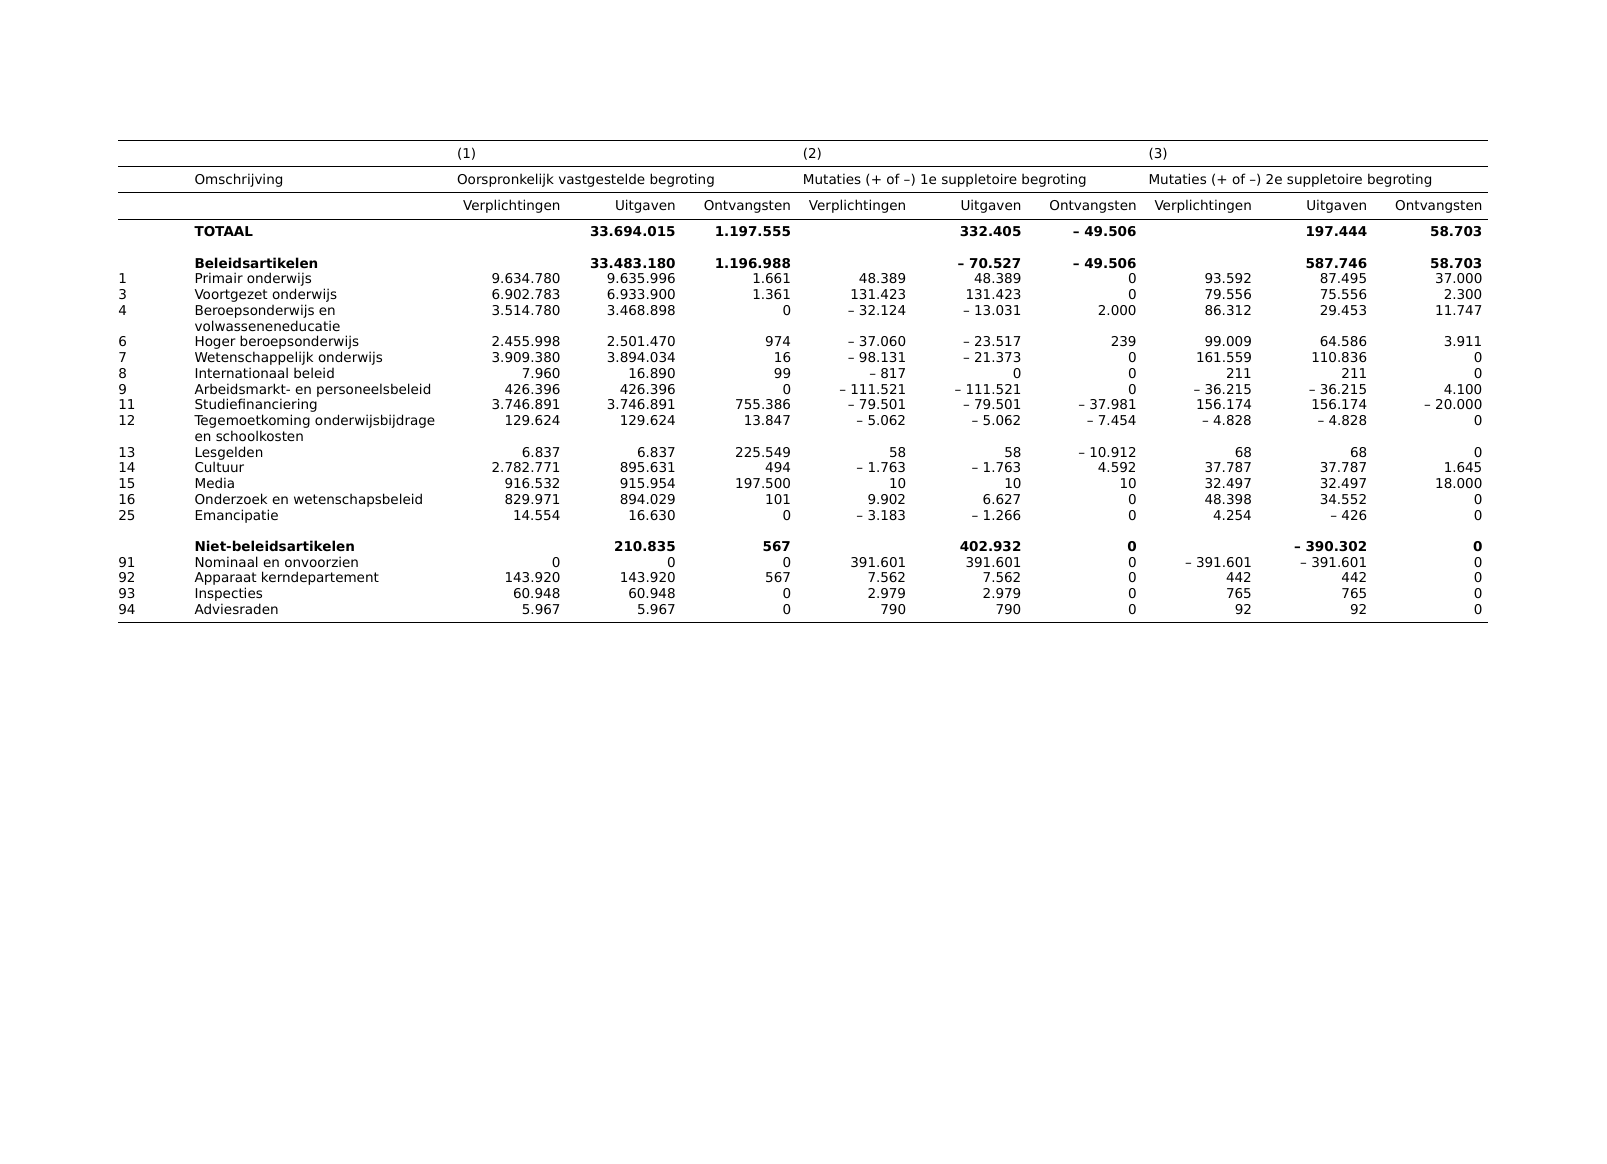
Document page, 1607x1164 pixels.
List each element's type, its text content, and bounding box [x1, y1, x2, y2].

table_cell 37.787 [1142, 460, 1257, 476]
table_cell – 23.517 [912, 334, 1027, 350]
table_cell Niet-beleidsartikelen [189, 539, 451, 554]
table_cell 916.532 [451, 476, 566, 492]
table_cell – 49.506 [1027, 256, 1142, 271]
table_cell 1.361 [681, 287, 797, 303]
table_cell 391.601 [912, 555, 1027, 570]
table_cell 211 [1258, 366, 1373, 381]
table_cell TOTAAL [189, 220, 451, 240]
table_cell 3.746.891 [451, 397, 566, 413]
table_cell [797, 220, 912, 240]
table_cell 0 [1027, 381, 1142, 397]
table_cell 494 [681, 460, 797, 476]
table_header [566, 141, 681, 166]
table_cell 0 [681, 602, 797, 622]
table_cell – 1.763 [797, 460, 912, 476]
table_cell 58.703 [1373, 220, 1488, 240]
table_cell 1.197.555 [681, 220, 797, 240]
table_cell 13 [118, 444, 188, 460]
table_cell – 390.302 [1258, 539, 1373, 554]
table_cell 0 [1373, 602, 1488, 622]
table_cell 18.000 [1373, 476, 1488, 492]
table_cell – 10.912 [1027, 444, 1142, 460]
table_cell 99 [681, 366, 797, 381]
table_cell 2.979 [912, 586, 1027, 602]
table_cell 29.453 [1258, 303, 1373, 334]
table_cell – 111.521 [797, 381, 912, 397]
table_cell 10 [912, 476, 1027, 492]
table_cell 3.746.891 [566, 397, 681, 413]
table_cell 58 [912, 444, 1027, 460]
table_cell Inspecties [189, 586, 451, 602]
table_cell [797, 256, 912, 271]
table_cell 16 [681, 350, 797, 366]
table_cell Beroepsonderwijs en volwasseneneducatie [189, 303, 451, 334]
table_cell 156.174 [1142, 397, 1257, 413]
table_cell 0 [1027, 350, 1142, 366]
table_cell [1373, 240, 1488, 256]
table_cell 2.300 [1373, 287, 1488, 303]
table_cell [797, 240, 912, 256]
table_cell [189, 240, 451, 256]
table_cell Onderzoek en wetenschapsbeleid [189, 492, 451, 507]
table_cell 7.562 [797, 570, 912, 586]
table_cell 2.979 [797, 586, 912, 602]
table_cell 11 [118, 397, 188, 413]
table_cell 68 [1258, 444, 1373, 460]
table_cell 1 [118, 271, 188, 287]
table_cell 3.514.780 [451, 303, 566, 334]
table_cell [912, 240, 1027, 256]
table_cell [451, 220, 566, 240]
table_cell – 37.060 [797, 334, 912, 350]
table_cell 86.312 [1142, 303, 1257, 334]
table_cell Ontvangsten [681, 193, 797, 218]
table_cell 32.497 [1142, 476, 1257, 492]
table_cell 4.254 [1142, 507, 1257, 523]
table_cell 60.948 [451, 586, 566, 602]
table_cell 7 [118, 350, 188, 366]
table_cell 2.501.470 [566, 334, 681, 350]
table_cell 143.920 [451, 570, 566, 586]
table_cell 10 [797, 476, 912, 492]
table_cell 13.847 [681, 413, 797, 444]
table_cell [1258, 523, 1373, 539]
table_cell 60.948 [566, 586, 681, 602]
table_cell 25 [118, 507, 188, 523]
table_cell 6.837 [451, 444, 566, 460]
table_header [912, 141, 1027, 166]
table_cell – 13.031 [912, 303, 1027, 334]
table_cell 11.747 [1373, 303, 1488, 334]
table_cell Oorspronkelijk vastgestelde begroting [451, 167, 797, 192]
table_header (3) [1142, 141, 1257, 166]
table_cell Adviesraden [189, 602, 451, 622]
table_cell 0 [1027, 507, 1142, 523]
table_cell 8 [118, 366, 188, 381]
table_cell [1258, 240, 1373, 256]
table_cell 567 [681, 539, 797, 554]
table_cell 64.586 [1258, 334, 1373, 350]
table_cell 14.554 [451, 507, 566, 523]
table_cell 68 [1142, 444, 1257, 460]
table_cell 33.483.180 [566, 256, 681, 271]
table_cell 0 [681, 507, 797, 523]
table_cell Omschrijving [189, 167, 451, 192]
table_cell 3.894.034 [566, 350, 681, 366]
table_cell Internationaal beleid [189, 366, 451, 381]
table_cell 765 [1142, 586, 1257, 602]
table_cell [118, 523, 188, 539]
table_cell [681, 240, 797, 256]
table_cell 211 [1142, 366, 1257, 381]
table_cell 0 [681, 381, 797, 397]
table_cell 765 [1258, 586, 1373, 602]
table_cell 0 [1373, 507, 1488, 523]
table_cell Mutaties (+ of –) 2e suppletoire begroting [1142, 167, 1488, 192]
table_cell 58.703 [1373, 256, 1488, 271]
table_cell – 79.501 [797, 397, 912, 413]
table_cell 0 [681, 303, 797, 334]
table_cell Arbeidsmarkt- en personeelsbeleid [189, 381, 451, 397]
table_cell 790 [912, 602, 1027, 622]
table_header [681, 141, 797, 166]
table_cell Nominaal en onvoorzien [189, 555, 451, 570]
table_cell – 7.454 [1027, 413, 1142, 444]
table_cell Apparaat kerndepartement [189, 570, 451, 586]
table_cell 442 [1142, 570, 1257, 586]
table_cell 2.782.771 [451, 460, 566, 476]
table_cell 4 [118, 303, 188, 334]
table_cell 332.405 [912, 220, 1027, 240]
table_cell [1142, 220, 1257, 240]
table_cell 197.444 [1258, 220, 1373, 240]
table_cell Studiefinanciering [189, 397, 451, 413]
table_cell 131.423 [797, 287, 912, 303]
table_cell 0 [1373, 413, 1488, 444]
table_cell 92 [1142, 602, 1257, 622]
table_cell 48.398 [1142, 492, 1257, 507]
table_cell [118, 220, 188, 240]
table_cell 974 [681, 334, 797, 350]
table_cell 75.556 [1258, 287, 1373, 303]
table_cell 2.455.998 [451, 334, 566, 350]
table_cell 3 [118, 287, 188, 303]
table_cell 143.920 [566, 570, 681, 586]
table_cell 6 [118, 334, 188, 350]
table_cell 1.661 [681, 271, 797, 287]
table_cell 101 [681, 492, 797, 507]
table_cell 9.634.780 [451, 271, 566, 287]
table_cell – 5.062 [797, 413, 912, 444]
table_cell 48.389 [912, 271, 1027, 287]
table_cell 3.468.898 [566, 303, 681, 334]
table_cell 9.902 [797, 492, 912, 507]
table_cell [912, 523, 1027, 539]
table_cell Verplichtingen [797, 193, 912, 218]
table_cell 156.174 [1258, 397, 1373, 413]
table_cell 0 [1027, 570, 1142, 586]
table_header (1) [451, 141, 566, 166]
table_cell 567 [681, 570, 797, 586]
table_cell – 3.183 [797, 507, 912, 523]
table_cell 895.631 [566, 460, 681, 476]
table_cell [118, 167, 188, 192]
table_cell Ontvangsten [1027, 193, 1142, 218]
table_cell 129.624 [451, 413, 566, 444]
table_cell Beleidsartikelen [189, 256, 451, 271]
table_cell 10 [1027, 476, 1142, 492]
table_cell 4.592 [1027, 460, 1142, 476]
table_cell – 49.506 [1027, 220, 1142, 240]
table_cell 6.837 [566, 444, 681, 460]
table_cell 16 [118, 492, 188, 507]
table_cell Tegemoetkoming onderwijsbijdrage en schoolkosten [189, 413, 451, 444]
table_cell 3.911 [1373, 334, 1488, 350]
table_cell 92 [118, 570, 188, 586]
table_header [189, 141, 451, 166]
table_cell 5.967 [566, 602, 681, 622]
table_cell 391.601 [797, 555, 912, 570]
table_cell 0 [1027, 271, 1142, 287]
table_cell 790 [797, 602, 912, 622]
table_cell [1373, 523, 1488, 539]
table_cell 402.932 [912, 539, 1027, 554]
table_cell 0 [1373, 555, 1488, 570]
table_cell 0 [1373, 350, 1488, 366]
table_cell 93.592 [1142, 271, 1257, 287]
table_cell [1142, 523, 1257, 539]
table_cell – 20.000 [1373, 397, 1488, 413]
table_header [118, 141, 188, 166]
table_cell Emancipatie [189, 507, 451, 523]
table_cell [797, 523, 912, 539]
table_cell – 817 [797, 366, 912, 381]
table_cell Uitgaven [912, 193, 1027, 218]
table_cell 6.627 [912, 492, 1027, 507]
table_cell [118, 240, 188, 256]
table_cell [451, 539, 566, 554]
table_cell – 111.521 [912, 381, 1027, 397]
table_cell 9 [118, 381, 188, 397]
table_cell [1027, 240, 1142, 256]
table_header [1258, 141, 1373, 166]
table_cell 0 [681, 586, 797, 602]
table_cell Verplichtingen [451, 193, 566, 218]
table_cell 12 [118, 413, 188, 444]
table_cell – 391.601 [1142, 555, 1257, 570]
table_cell 587.746 [1258, 256, 1373, 271]
table_cell 0 [1027, 586, 1142, 602]
table_cell 0 [1373, 570, 1488, 586]
table_cell 894.029 [566, 492, 681, 507]
table_cell – 4.828 [1258, 413, 1373, 444]
table_cell 58 [797, 444, 912, 460]
table_cell 161.559 [1142, 350, 1257, 366]
table_cell [1142, 256, 1257, 271]
table_cell [1142, 539, 1257, 554]
table_cell 0 [1373, 366, 1488, 381]
table_cell Cultuur [189, 460, 451, 476]
table_cell [189, 193, 451, 218]
table_cell [189, 523, 451, 539]
table_cell – 1.763 [912, 460, 1027, 476]
table_cell 0 [1027, 366, 1142, 381]
table_cell 16.890 [566, 366, 681, 381]
table_cell 34.552 [1258, 492, 1373, 507]
table_cell – 21.373 [912, 350, 1027, 366]
table_cell 79.556 [1142, 287, 1257, 303]
table_cell [681, 523, 797, 539]
table_cell 755.386 [681, 397, 797, 413]
table_cell Uitgaven [1258, 193, 1373, 218]
table_cell 37.787 [1258, 460, 1373, 476]
table_cell 37.000 [1373, 271, 1488, 287]
table_cell 129.624 [566, 413, 681, 444]
table_cell 1.645 [1373, 460, 1488, 476]
table_cell 33.694.015 [566, 220, 681, 240]
table_cell [118, 539, 188, 554]
table_cell [566, 240, 681, 256]
table_cell – 426 [1258, 507, 1373, 523]
table_cell [118, 256, 188, 271]
table_cell 91 [118, 555, 188, 570]
table_cell 0 [1027, 287, 1142, 303]
table_cell 131.423 [912, 287, 1027, 303]
table_cell 92 [1258, 602, 1373, 622]
table_cell 110.836 [1258, 350, 1373, 366]
table_cell Hoger beroepsonderwijs [189, 334, 451, 350]
table_cell – 1.266 [912, 507, 1027, 523]
table_cell 0 [1373, 444, 1488, 460]
table_cell 1.196.988 [681, 256, 797, 271]
table_cell – 79.501 [912, 397, 1027, 413]
table_cell Mutaties (+ of –) 1e suppletoire begroting [797, 167, 1142, 192]
table_cell [451, 256, 566, 271]
table_cell 87.495 [1258, 271, 1373, 287]
table_cell Ontvangsten [1373, 193, 1488, 218]
table_cell 7.562 [912, 570, 1027, 586]
table_cell [118, 193, 188, 218]
table_header (2) [797, 141, 912, 166]
table_cell – 37.981 [1027, 397, 1142, 413]
table_cell 0 [1027, 555, 1142, 570]
table_cell Primair onderwijs [189, 271, 451, 287]
table_header [1373, 141, 1488, 166]
table_cell [451, 523, 566, 539]
table_cell Verplichtingen [1142, 193, 1257, 218]
table_cell Wetenschappelijk onderwijs [189, 350, 451, 366]
table_cell Uitgaven [566, 193, 681, 218]
table_cell 225.549 [681, 444, 797, 460]
table_cell [451, 240, 566, 256]
table_cell Media [189, 476, 451, 492]
table_cell 426.396 [566, 381, 681, 397]
table_cell 9.635.996 [566, 271, 681, 287]
table_cell 0 [451, 555, 566, 570]
table_cell 14 [118, 460, 188, 476]
table_cell [566, 523, 681, 539]
table_cell 0 [566, 555, 681, 570]
table_header [1027, 141, 1142, 166]
table_cell – 4.828 [1142, 413, 1257, 444]
table_cell – 5.062 [912, 413, 1027, 444]
table_cell 4.100 [1373, 381, 1488, 397]
table_cell 197.500 [681, 476, 797, 492]
table_cell 48.389 [797, 271, 912, 287]
table_cell 0 [681, 555, 797, 570]
table_cell Voortgezet onderwijs [189, 287, 451, 303]
table_cell 829.971 [451, 492, 566, 507]
table_cell – 70.527 [912, 256, 1027, 271]
table_cell 0 [1027, 492, 1142, 507]
table_cell 6.902.783 [451, 287, 566, 303]
table_cell 0 [1373, 492, 1488, 507]
table_cell 15 [118, 476, 188, 492]
table_cell 93 [118, 586, 188, 602]
table_cell 16.630 [566, 507, 681, 523]
table_cell 442 [1258, 570, 1373, 586]
table_cell 6.933.900 [566, 287, 681, 303]
table_cell 0 [1027, 602, 1142, 622]
table_cell 99.009 [1142, 334, 1257, 350]
table_cell 426.396 [451, 381, 566, 397]
table_cell 0 [1373, 539, 1488, 554]
table_cell 3.909.380 [451, 350, 566, 366]
table_cell [797, 539, 912, 554]
table_cell 7.960 [451, 366, 566, 381]
table_cell 94 [118, 602, 188, 622]
table_cell Lesgelden [189, 444, 451, 460]
table_cell 0 [1027, 539, 1142, 554]
table_cell – 391.601 [1258, 555, 1373, 570]
table_cell 5.967 [451, 602, 566, 622]
table_cell [1142, 240, 1257, 256]
table_cell 32.497 [1258, 476, 1373, 492]
table_cell 0 [1373, 586, 1488, 602]
table_cell – 32.124 [797, 303, 912, 334]
table_cell [1027, 523, 1142, 539]
table_cell – 36.215 [1142, 381, 1257, 397]
table_cell – 36.215 [1258, 381, 1373, 397]
table_cell 2.000 [1027, 303, 1142, 334]
table_cell 0 [912, 366, 1027, 381]
table_cell – 98.131 [797, 350, 912, 366]
table_cell 915.954 [566, 476, 681, 492]
table_cell 239 [1027, 334, 1142, 350]
table_cell 210.835 [566, 539, 681, 554]
